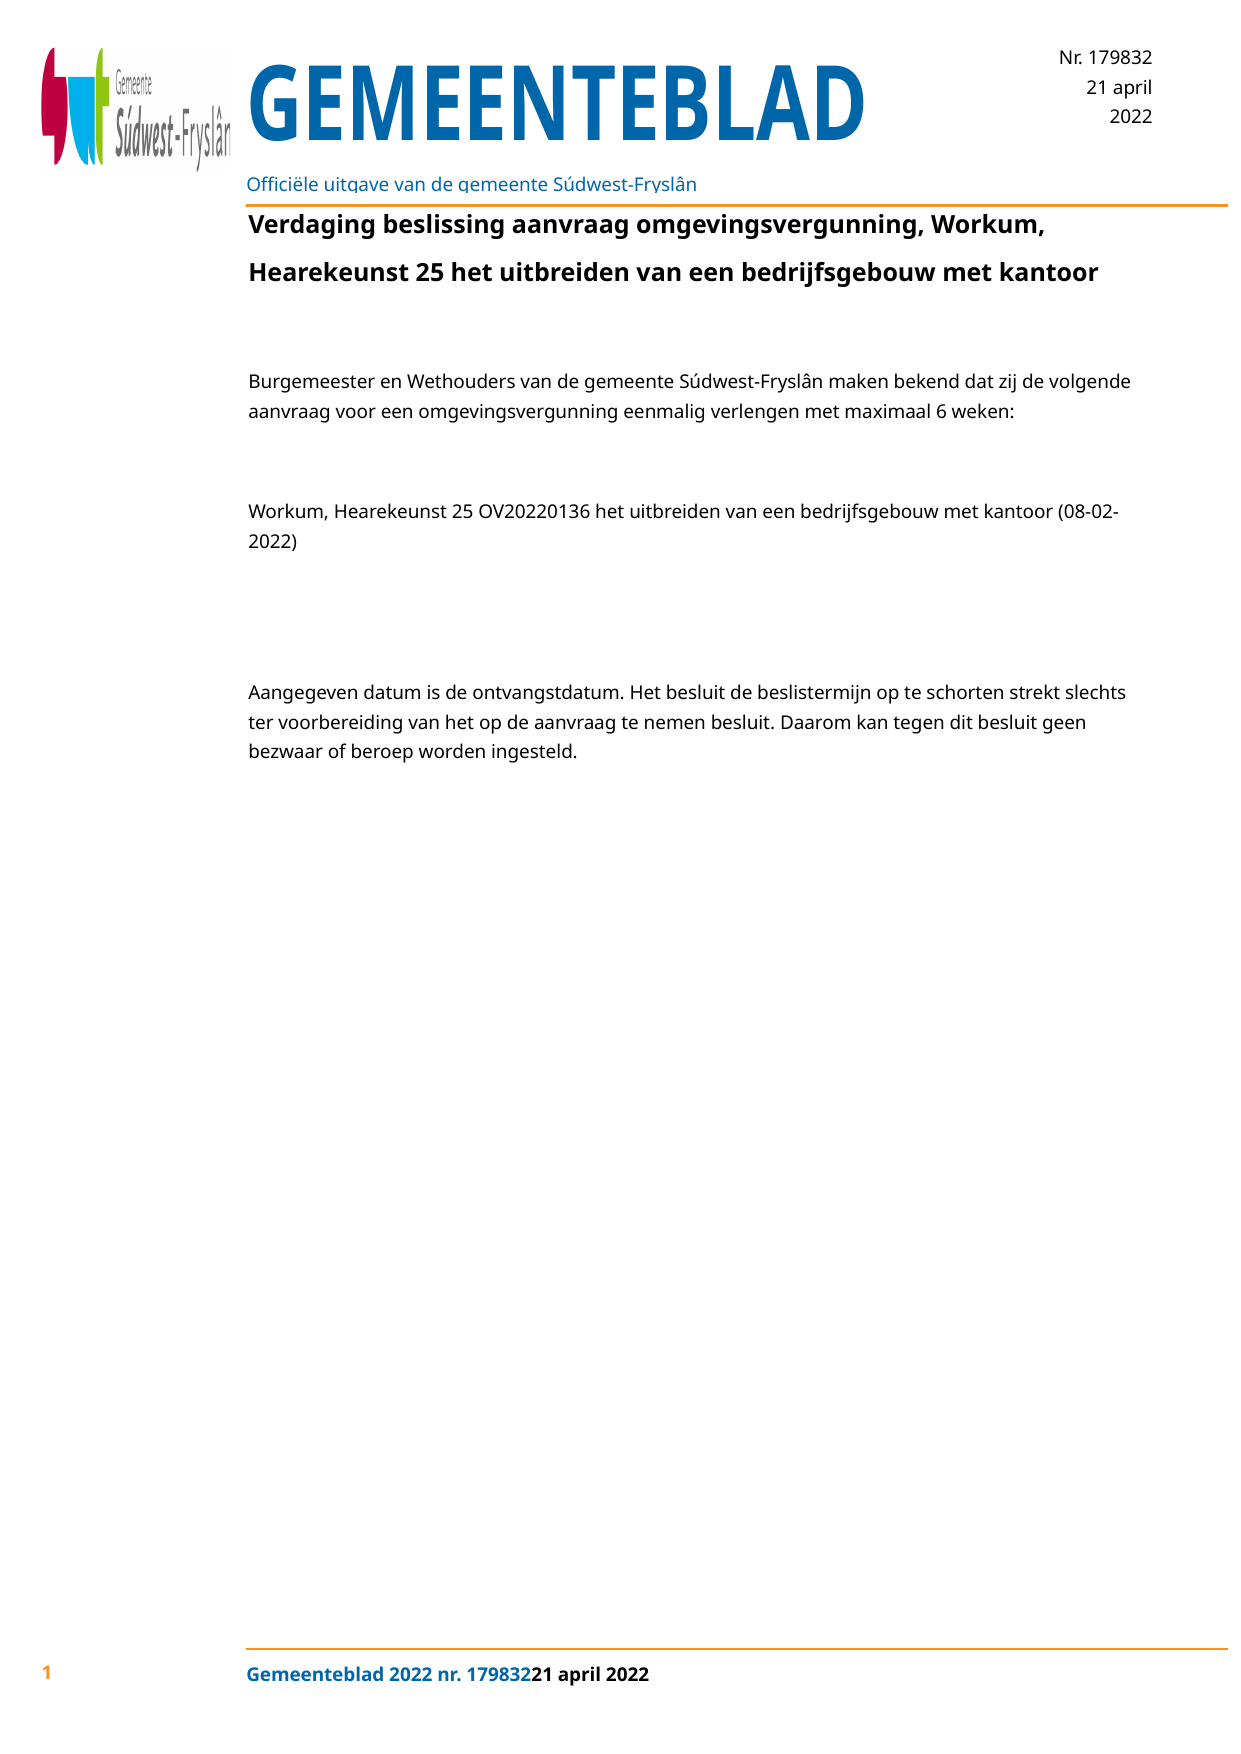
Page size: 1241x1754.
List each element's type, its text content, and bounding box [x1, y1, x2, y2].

text Burgemeester en Wethouders van de gemeente Súdwest-Fryslân maken bekend dat zij de volgende aanvraag voor een omgevingsvergunning eenmalig verlengen met maximaal 6 weken: [248, 368, 1152, 424]
picture [41, 47, 231, 172]
text Verdaging beslissing aanvraag omgevingsvergunning, Workum, Hearekeunst 25 het uitbreiden van een bedrijfsgebouw met kantoor [248, 207, 1152, 288]
text Workum, Hearekeunst 25 OV20220136 het uitbreiden van een bedrijfsgebouw met kantoor (08-02-2022) [248, 499, 1152, 554]
text Aangegeven datum is de ontvangstdatum. Het besluit de beslistermijn op te schorten strekt slechts ter voorbereiding van het op de aanvraag te nemen besluit. Daarom kan tegen dit besluit geen bezwaar of beroep worden ingesteld. [248, 679, 1152, 764]
